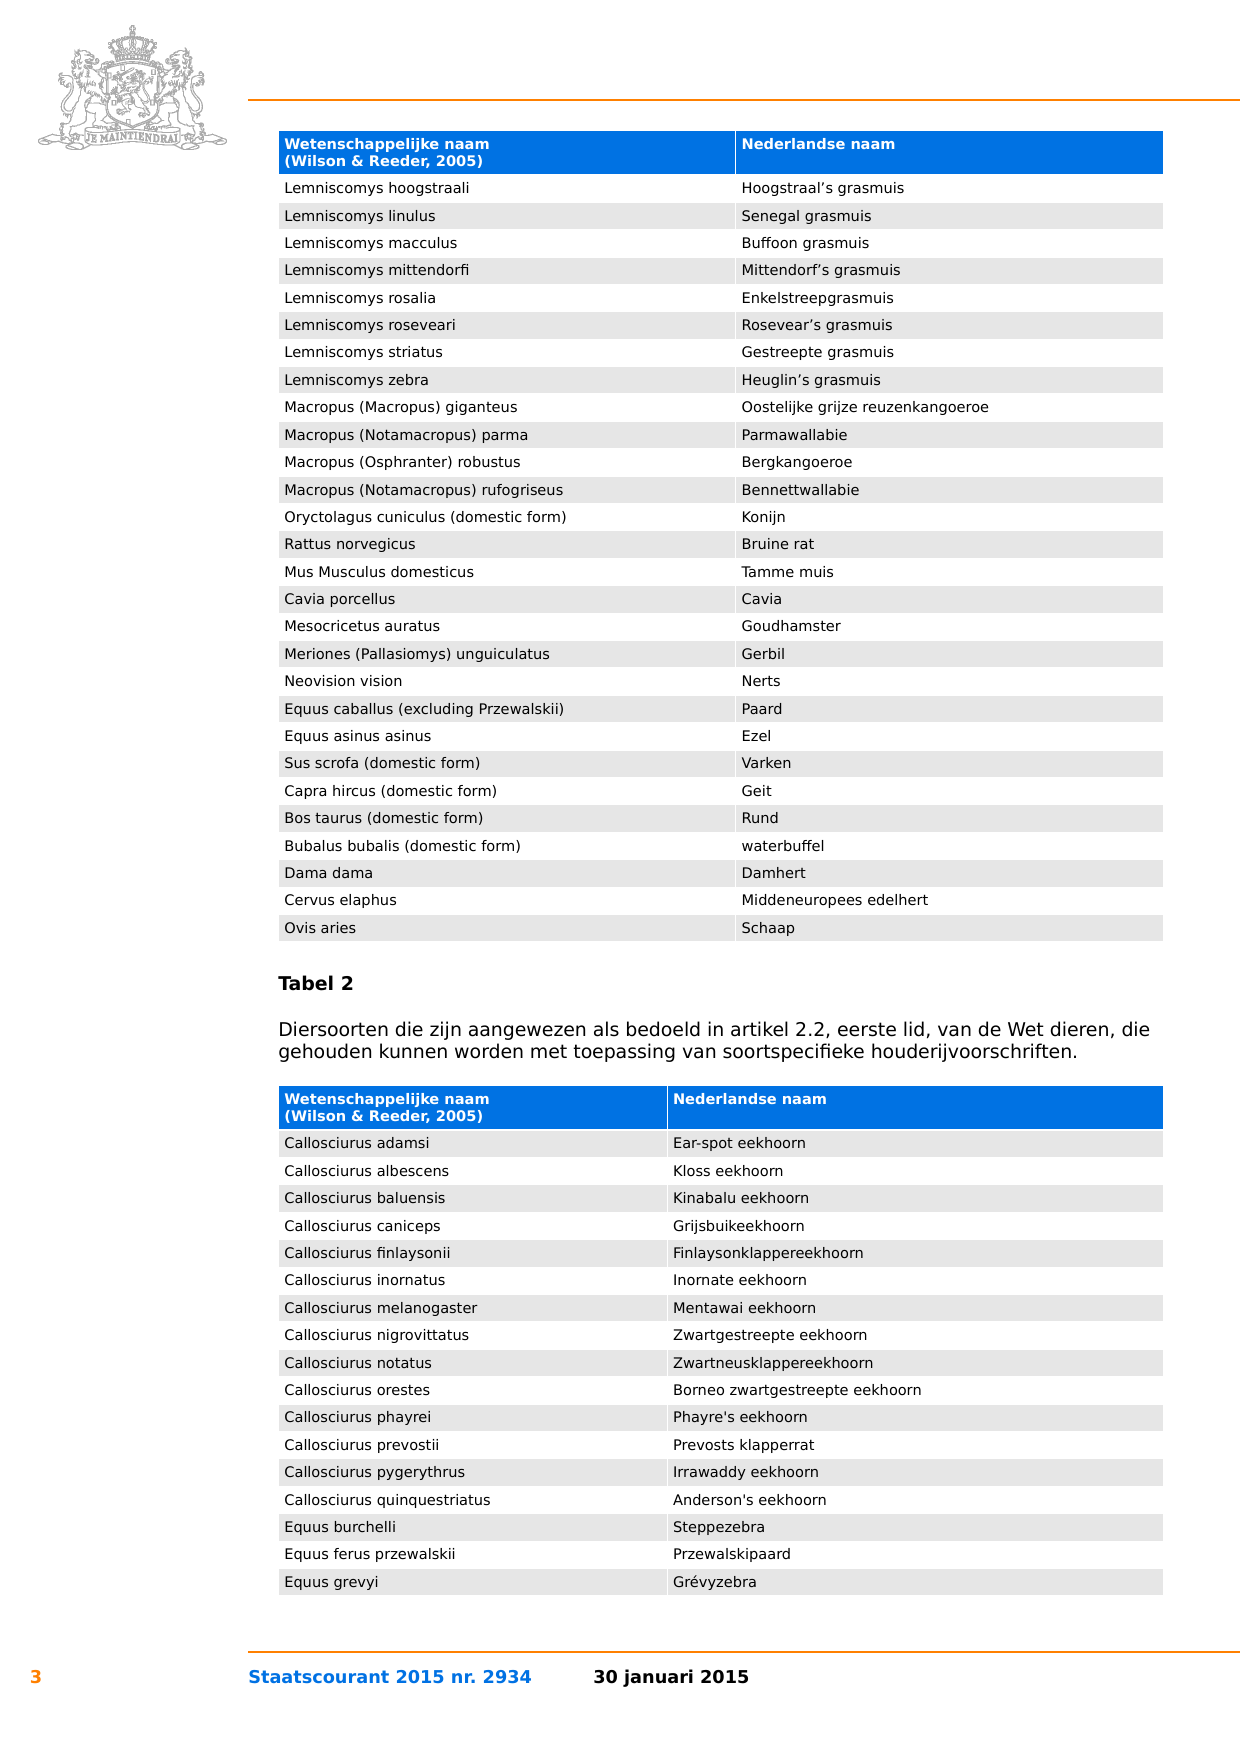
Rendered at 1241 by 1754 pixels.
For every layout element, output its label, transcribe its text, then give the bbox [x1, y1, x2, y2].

table_cell Konijn [736, 504, 1163, 530]
table_cell Gestreepte grasmuis [736, 340, 1163, 366]
table_cell Inornate eekhoorn [668, 1268, 1163, 1294]
table_cell Mus Musculus domesticus [279, 559, 735, 585]
table_cell Borneo zwartgestreepte eekhoorn [668, 1377, 1163, 1403]
table_header Wetenschappelijke naam (Wilson & Reeder, 2005) [279, 131, 735, 174]
table_cell waterbuffel [736, 833, 1163, 859]
table_cell Lemniscomys rosalia [279, 285, 735, 311]
table_cell Senegal grasmuis [736, 203, 1163, 229]
table_cell Goudhamster [736, 614, 1163, 640]
table_cell Equus asinus asinus [279, 723, 735, 749]
table_cell Grijsbuikeekhoorn [668, 1213, 1163, 1239]
table_cell Ezel [736, 723, 1163, 749]
subtitle Tabel 2 [278, 972, 1163, 994]
table_cell Rattus norvegicus [279, 531, 735, 558]
table_cell Neovision vision [279, 669, 735, 695]
table_cell Callosciurus orestes [279, 1377, 667, 1403]
table_cell Geit [736, 778, 1163, 804]
table_cell Equus burchelli [279, 1514, 667, 1541]
table_cell Steppezebra [668, 1514, 1163, 1541]
table_cell Mesocricetus auratus [279, 614, 735, 640]
table_cell Oostelijke grijze reuzenkangoeroe [736, 395, 1163, 421]
table_cell Oryctolagus cuniculus (domestic form) [279, 504, 735, 530]
table_cell Meriones (Pallasiomys) unguiculatus [279, 641, 735, 667]
table_cell Callosciurus pygerythrus [279, 1459, 667, 1486]
table_cell Dama dama [279, 860, 735, 887]
table_cell Lemniscomys mittendorfi [279, 258, 735, 284]
table_cell Equus grevyi [279, 1569, 667, 1595]
table_cell Prevosts klapperrat [668, 1432, 1163, 1458]
table_header Wetenschappelijke naam (Wilson & Reeder, 2005) [279, 1086, 667, 1129]
table_cell Cavia porcellus [279, 586, 735, 613]
table_cell Bubalus bubalis (domestic form) [279, 833, 735, 859]
table_cell Lemniscomys linulus [279, 203, 735, 229]
table_cell Parmawallabie [736, 422, 1163, 448]
table_cell Mentawai eekhoorn [668, 1295, 1163, 1321]
table_cell Macropus (Macropus) giganteus [279, 395, 735, 421]
table_cell Callosciurus melanogaster [279, 1295, 667, 1321]
text Diersoorten die zijn aangewezen als bedoeld in artikel 2.2, eerste lid, van de Wet dieren, die gehouden kunnen worden met toepassing van soortspecifieke houderijvoorschriften. [278, 1019, 1163, 1063]
table_cell Anderson's eekhoorn [668, 1487, 1163, 1513]
table_cell Nerts [736, 669, 1163, 695]
table_cell Phayre's eekhoorn [668, 1405, 1163, 1431]
table_cell Lemniscomys hoogstraali [279, 175, 735, 202]
table_cell Bruine rat [736, 531, 1163, 558]
table_cell Grévyzebra [668, 1569, 1163, 1595]
table_cell Gerbil [736, 641, 1163, 667]
table_cell Hoogstraal’s grasmuis [736, 175, 1163, 202]
table_cell Capra hircus (domestic form) [279, 778, 735, 804]
table_cell Sus scrofa (domestic form) [279, 751, 735, 777]
table_cell Lemniscomys striatus [279, 340, 735, 366]
table_header Nederlandse naam [668, 1086, 1163, 1129]
table_cell Callosciurus phayrei [279, 1405, 667, 1431]
table_cell Lemniscomys macculus [279, 230, 735, 256]
table_cell Buffoon grasmuis [736, 230, 1163, 256]
table_cell Callosciurus nigrovittatus [279, 1323, 667, 1349]
table_cell Heuglin’s grasmuis [736, 367, 1163, 393]
table_header Nederlandse naam [736, 131, 1163, 174]
table_cell Varken [736, 751, 1163, 777]
table_cell Rosevear’s grasmuis [736, 312, 1163, 339]
table_cell Cavia [736, 586, 1163, 613]
table_cell Callosciurus notatus [279, 1350, 667, 1376]
table_cell Callosciurus adamsi [279, 1131, 667, 1157]
table_cell Irrawaddy eekhoorn [668, 1459, 1163, 1486]
table_cell Ear-spot eekhoorn [668, 1131, 1163, 1157]
table_cell Zwartgestreepte eekhoorn [668, 1323, 1163, 1349]
table_cell Schaap [736, 915, 1163, 941]
table_cell Callosciurus inornatus [279, 1268, 667, 1294]
table_cell Damhert [736, 860, 1163, 887]
table_cell Zwartneusklappereekhoorn [668, 1350, 1163, 1376]
table_cell Callosciurus finlaysonii [279, 1240, 667, 1267]
table_cell Finlaysonklappereekhoorn [668, 1240, 1163, 1267]
table_cell Macropus (Osphranter) robustus [279, 449, 735, 476]
table_cell Bergkangoeroe [736, 449, 1163, 476]
table_cell Macropus (Notamacropus) rufogriseus [279, 477, 735, 503]
table_cell Callosciurus baluensis [279, 1185, 667, 1212]
table_cell Kinabalu eekhoorn [668, 1185, 1163, 1212]
table_cell Lemniscomys zebra [279, 367, 735, 393]
table_cell Equus ferus przewalskii [279, 1542, 667, 1568]
table_cell Bos taurus (domestic form) [279, 805, 735, 832]
table_cell Middeneuropees edelhert [736, 888, 1163, 914]
table_cell Equus caballus (excluding Przewalskii) [279, 696, 735, 722]
table_cell Paard [736, 696, 1163, 722]
picture [38, 25, 227, 150]
table_cell Lemniscomys roseveari [279, 312, 735, 339]
table_cell Callosciurus albescens [279, 1158, 667, 1184]
table_cell Rund [736, 805, 1163, 832]
table_cell Callosciurus caniceps [279, 1213, 667, 1239]
table_cell Mittendorf’s grasmuis [736, 258, 1163, 284]
table_cell Ovis aries [279, 915, 735, 941]
table_cell Kloss eekhoorn [668, 1158, 1163, 1184]
table_cell Callosciurus prevostii [279, 1432, 667, 1458]
table_cell Callosciurus quinquestriatus [279, 1487, 667, 1513]
table_cell Tamme muis [736, 559, 1163, 585]
table_cell Macropus (Notamacropus) parma [279, 422, 735, 448]
table_cell Enkelstreepgrasmuis [736, 285, 1163, 311]
table_cell Przewalskipaard [668, 1542, 1163, 1568]
table_cell Bennettwallabie [736, 477, 1163, 503]
table_cell Cervus elaphus [279, 888, 735, 914]
